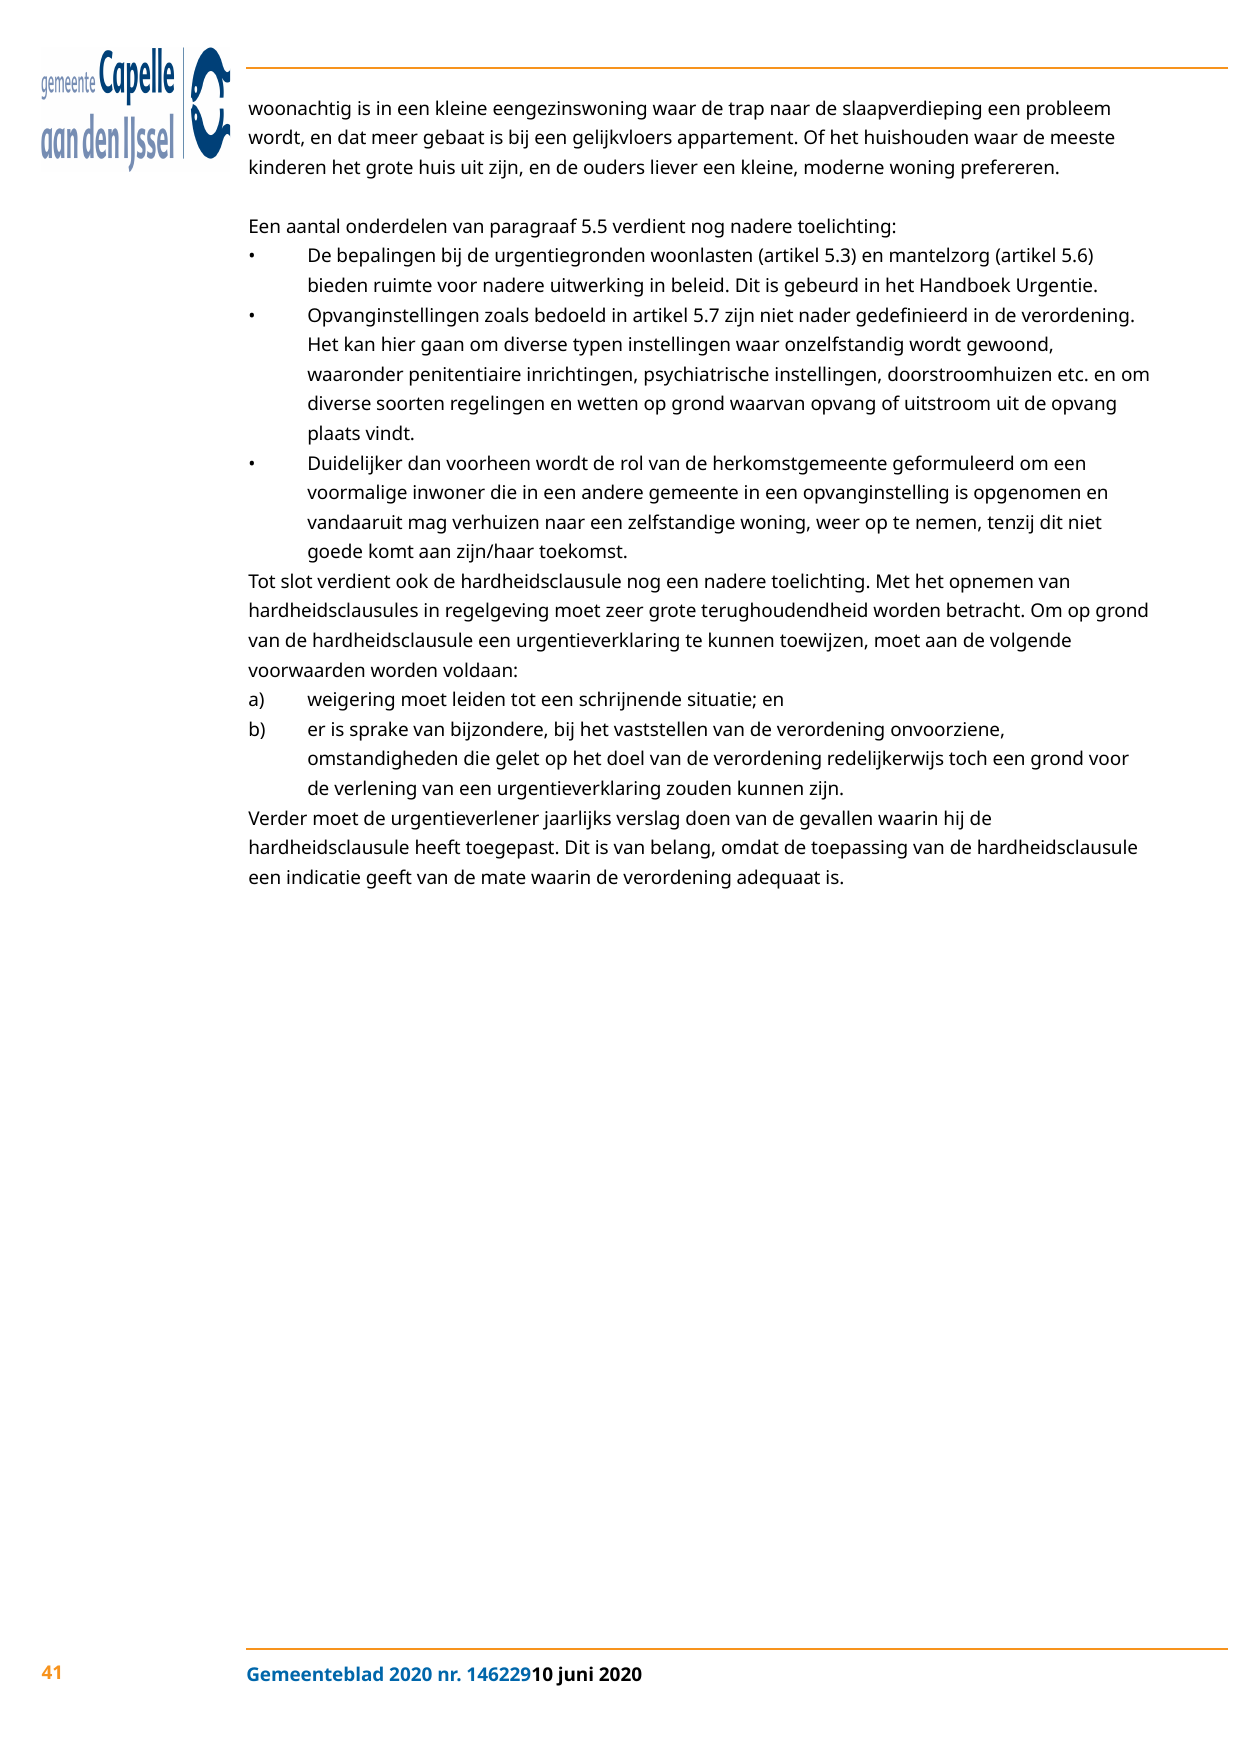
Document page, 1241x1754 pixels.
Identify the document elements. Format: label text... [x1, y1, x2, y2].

text Tot slot verdient ook de hardheidsclausule nog een nadere toelichting. Met het opnemen van hardheidsclausules in regelgeving moet zeer grote terughoudendheid worden betracht. Om op grond van de hardheidsclausule een urgentieverklaring te kunnen toewijzen, moet aan de volgende voorwaarden worden voldaan: [248, 568, 1152, 683]
text woonachtig is in een kleine eengezinswoning waar de trap naar de slaapverdieping een probleem wordt, en dat meer gebaat is bij een gelijkvloers appartement. Of het huishouden waar de meeste kinderen het grote huis uit zijn, en de ouders liever een kleine, moderne woning prefereren. [248, 95, 1152, 180]
list weigering moet leiden tot een schrijnende situatie; en [248, 686, 1152, 712]
text Een aantal onderdelen van paragraaf 5.5 verdient nog nadere toelichting: [248, 213, 1152, 239]
list De bepalingen bij de urgentiegronden woonlasten (artikel 5.3) en mantelzorg (artikel 5.6) bieden ruimte voor nadere uitwerking in beleid. Dit is gebeurd in het Handboek Urgentie. [248, 243, 1152, 298]
list Opvanginstellingen zoals bedoeld in artikel 5.7 zijn niet nader gedefinieerd in de verordening. Het kan hier gaan om diverse typen instellingen waar onzelfstandig wordt gewoond, waaronder penitentiaire inrichtingen, psychiatrische instellingen, doorstroomhuizen etc. en om diverse soorten regelingen en wetten op grond waarvan opvang of uitstroom uit de opvang plaats vindt. [248, 302, 1152, 446]
list er is sprake van bijzondere, bij het vaststellen van de verordening onvoorziene, omstandigheden die gelet op het doel van de verordening redelijkerwijs toch een grond voor de verlening van een urgentieverklaring zouden kunnen zijn. [248, 716, 1152, 801]
picture [41, 47, 231, 172]
text Verder moet de urgentieverlener jaarlijks verslag doen van de gevallen waarin hij de hardheidsclausule heeft toegepast. Dit is van belang, omdat de toepassing van de hardheidsclausule een indicatie geeft van de mate waarin de verordening adequaat is. [248, 805, 1152, 890]
list Duidelijker dan voorheen wordt de rol van de herkomstgemeente geformuleerd om een voormalige inwoner die in een andere gemeente in een opvanginstelling is opgenomen en vandaaruit mag verhuizen naar een zelfstandige woning, weer op te nemen, tenzij dit niet goede komt aan zijn/haar toekomst. [248, 450, 1152, 564]
